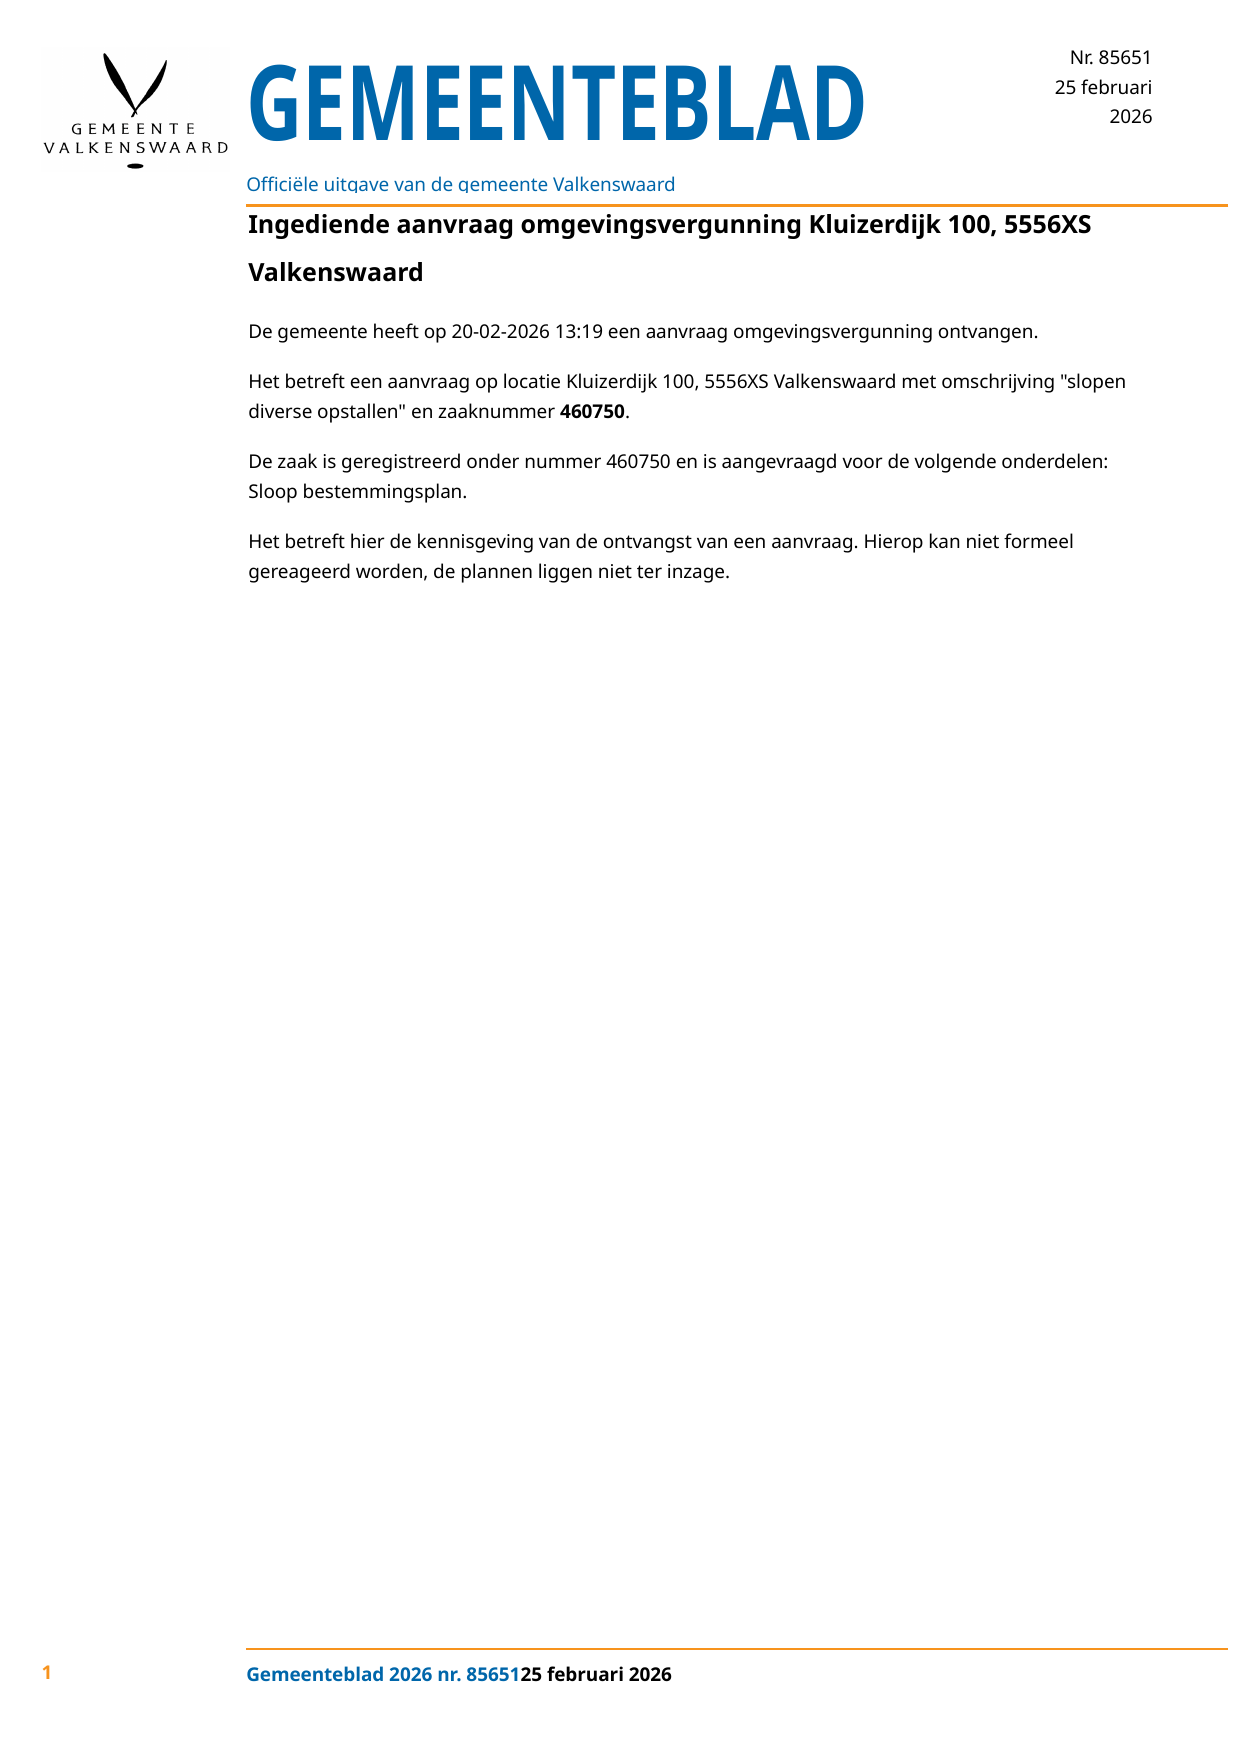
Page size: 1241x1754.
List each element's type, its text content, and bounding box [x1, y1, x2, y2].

text De zaak is geregistreerd onder nummer 460750 en is aangevraagd voor de volgende onderdelen: Sloop bestemmingsplan. [248, 448, 1152, 504]
text Het betreft een aanvraag op locatie Kluizerdijk 100, 5556XS Valkenswaard met omschrijving "slopen diverse opstallen" en zaaknummer 460750. [248, 368, 1152, 424]
picture [41, 47, 231, 172]
text Ingediende aanvraag omgevingsvergunning Kluizerdijk 100, 5556XS Valkenswaard [248, 207, 1152, 288]
text Het betreft hier de kennisgeving van de ontvangst van een aanvraag. Hierop kan niet formeel gereageerd worden, de plannen liggen niet ter inzage. [248, 528, 1152, 584]
text De gemeente heeft op 20-02-2026 13:19 een aanvraag omgevingsvergunning ontvangen. [248, 318, 1152, 344]
